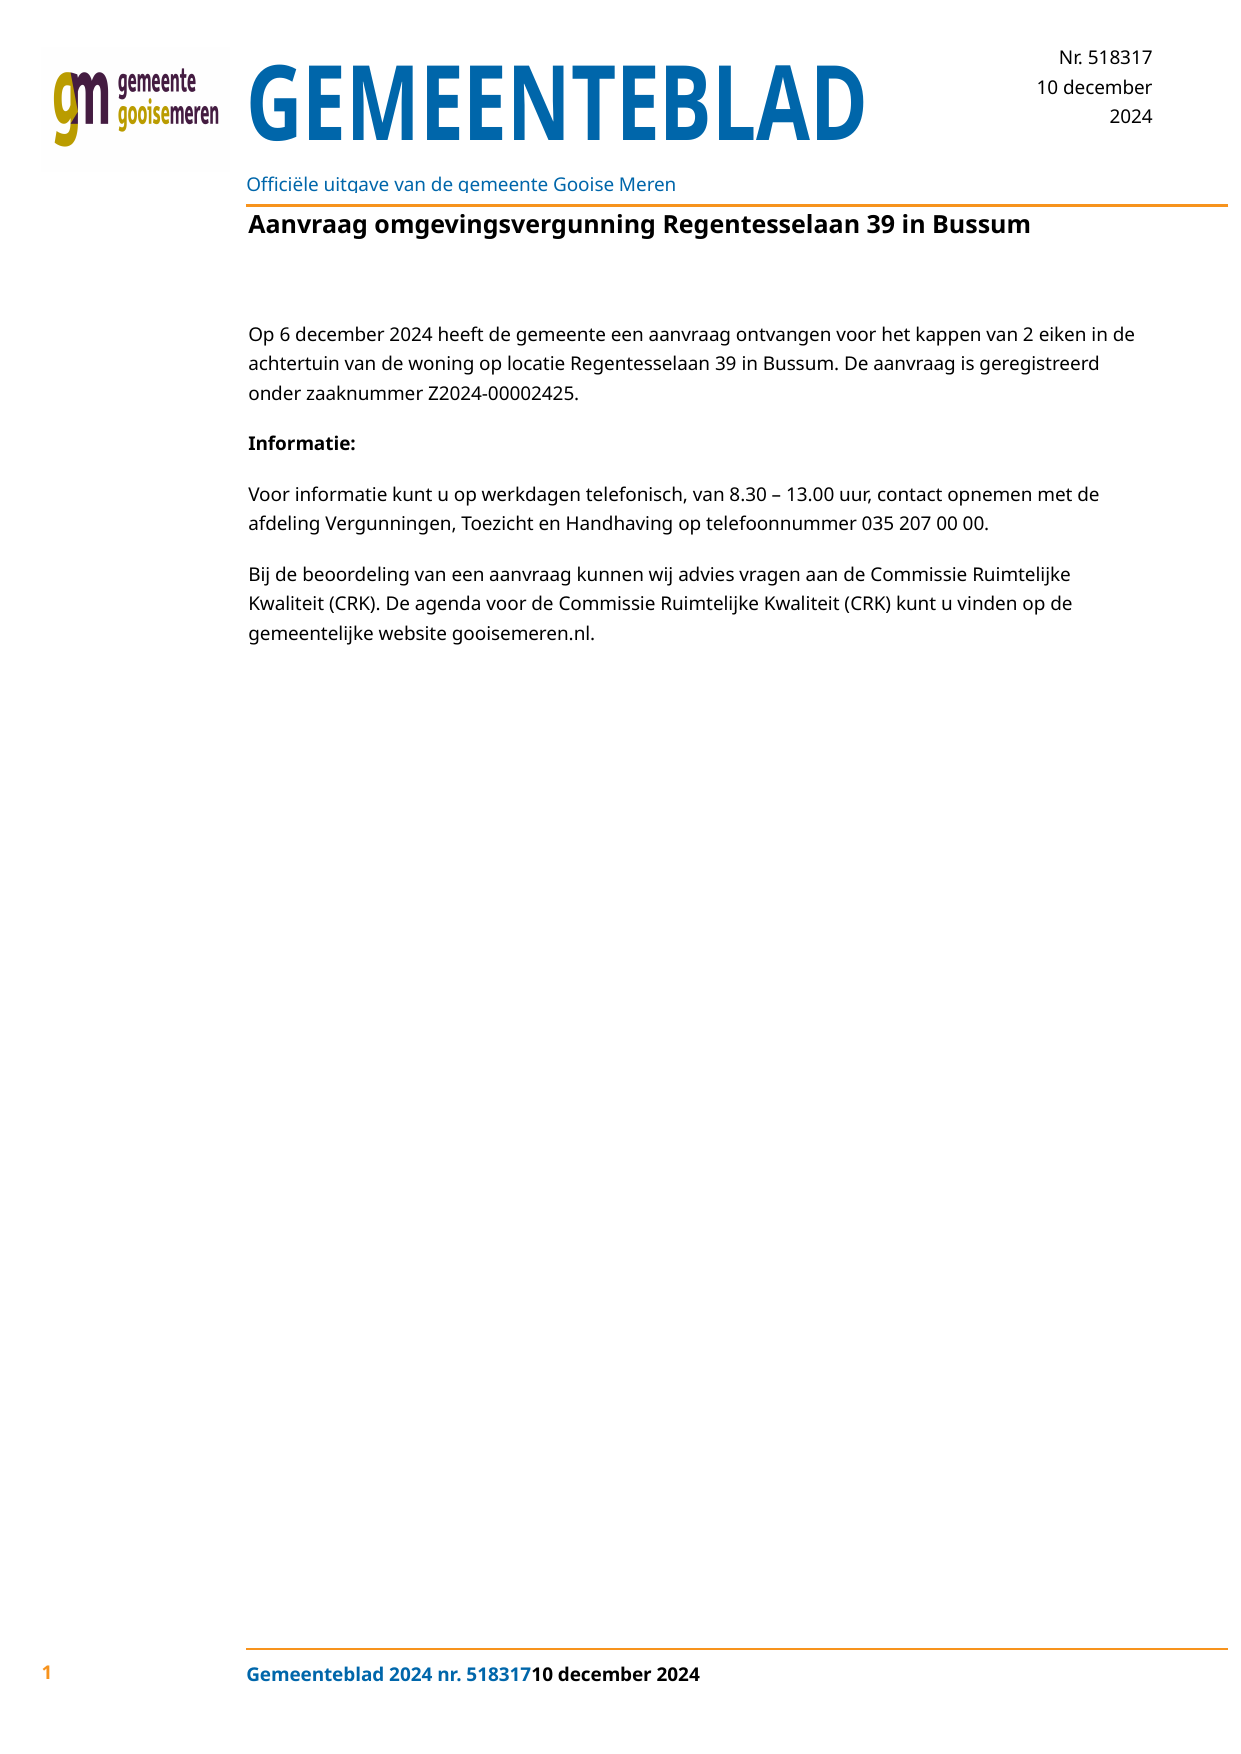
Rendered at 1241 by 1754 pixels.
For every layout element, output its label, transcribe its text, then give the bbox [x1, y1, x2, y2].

text Informatie: [248, 430, 1152, 456]
text Op 6 december 2024 heeft de gemeente een aanvraag ontvangen voor het kappen van 2 eiken in de achtertuin van de woning op locatie Regentesselaan 39 in Bussum. De aanvraag is geregistreerd onder zaaknummer Z2024-00002425. [248, 321, 1152, 406]
text Voor informatie kunt u op werkdagen telefonisch, van 8.30 – 13.00 uur, contact opnemen met de afdeling Vergunningen, Toezicht en Handhaving op telefoonnummer 035 207 00 00. [248, 481, 1152, 536]
picture [41, 47, 231, 172]
text Bij de beoordeling van een aanvraag kunnen wij advies vragen aan de Commissie Ruimtelijke Kwaliteit (CRK). De agenda voor de Commissie Ruimtelijke Kwaliteit (CRK) kunt u vinden op de gemeentelijke website gooisemeren.nl. [248, 561, 1152, 646]
text Aanvraag omgevingsvergunning Regentesselaan 39 in Bussum [248, 207, 1152, 241]
